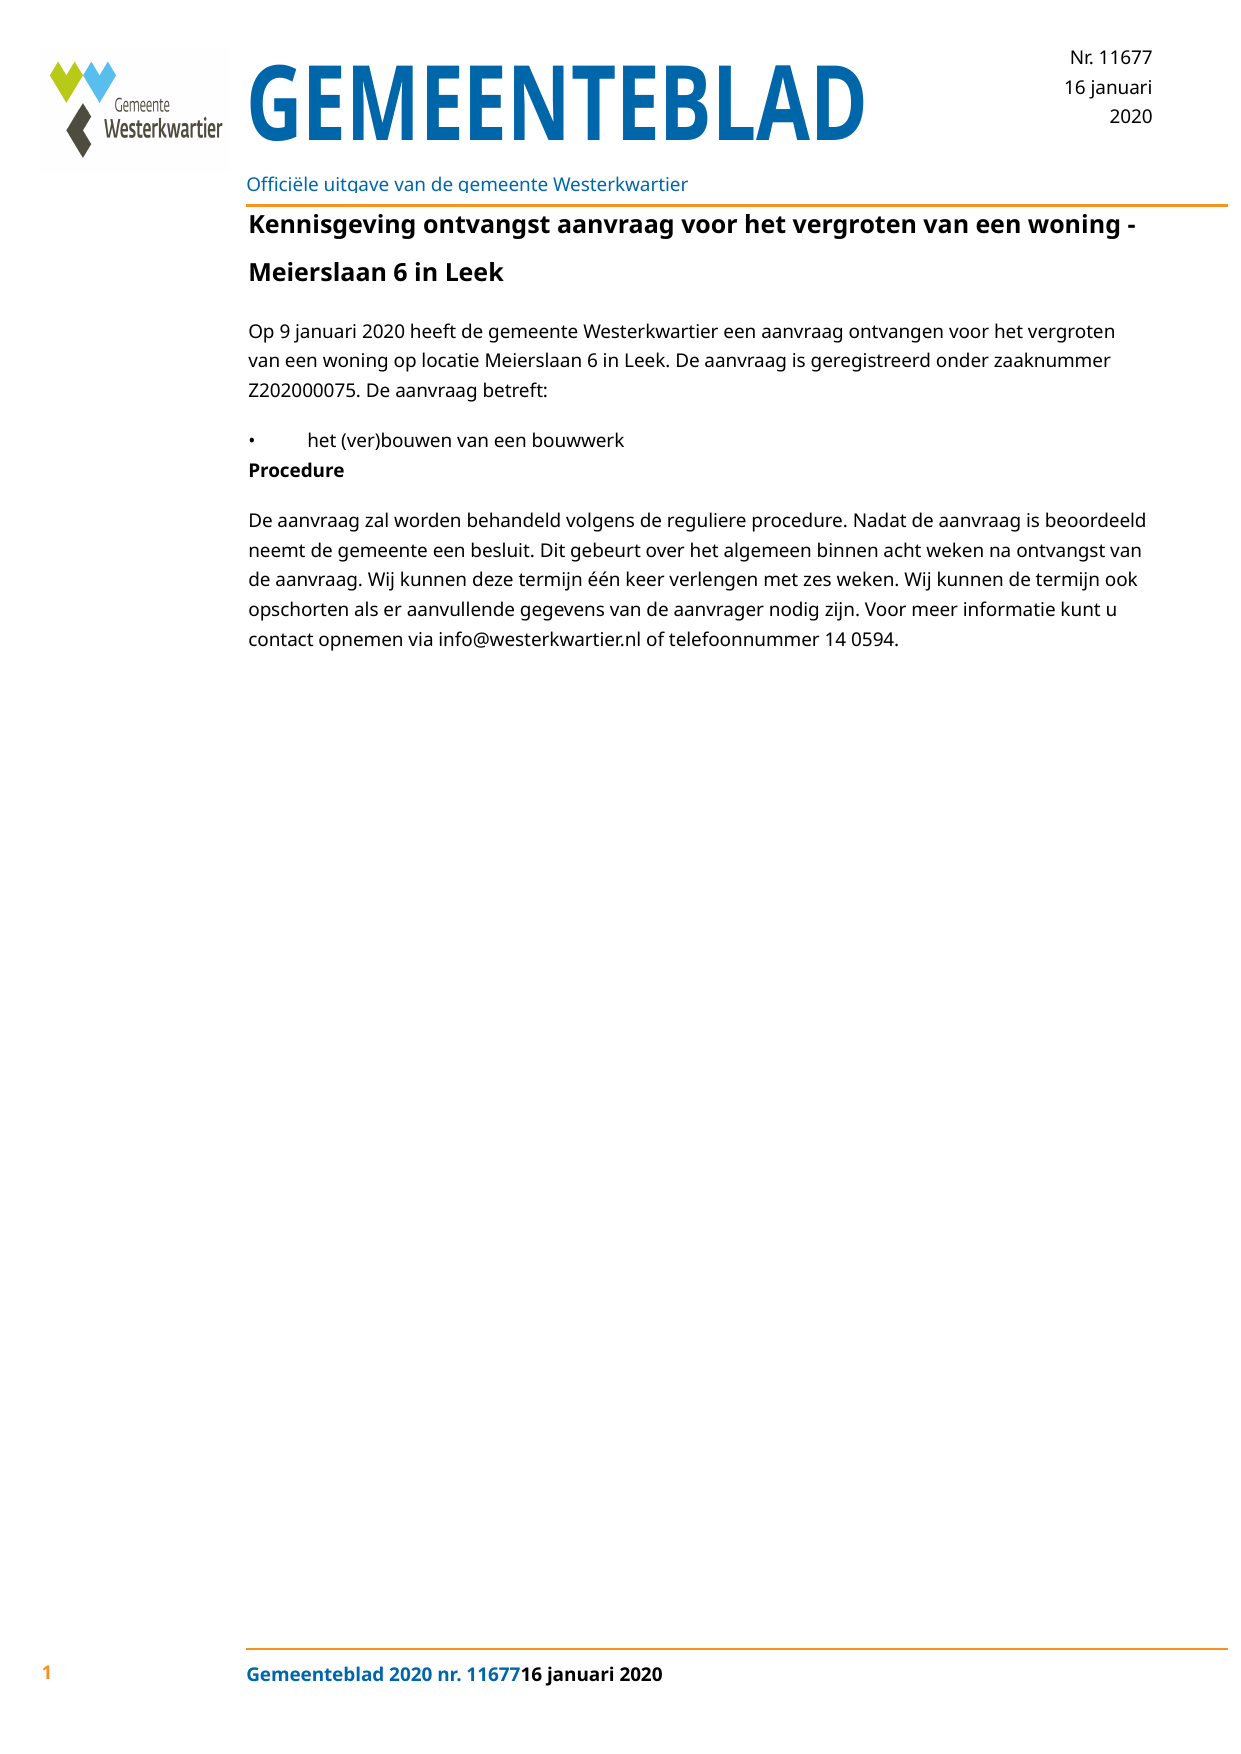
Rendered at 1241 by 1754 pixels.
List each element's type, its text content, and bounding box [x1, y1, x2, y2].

text Op 9 januari 2020 heeft de gemeente Westerkwartier een aanvraag ontvangen voor het vergroten van een woning op locatie Meierslaan 6 in Leek. De aanvraag is geregistreerd onder zaaknummer Z202000075. De aanvraag betreft: [248, 318, 1152, 403]
text Kennisgeving ontvangst aanvraag voor het vergroten van een woning - Meierslaan 6 in Leek [248, 207, 1152, 288]
text De aanvraag zal worden behandeld volgens de reguliere procedure. Nadat de aanvraag is beoordeeld neemt de gemeente een besluit. Dit gebeurt over het algemeen binnen acht weken na ontvangst van de aanvraag. Wij kunnen deze termijn één keer verlengen met zes weken. Wij kunnen de termijn ook opschorten als er aanvullende gegevens van de aanvrager nodig zijn. Voor meer informatie kunt u contact opnemen via info@westerkwartier.nl of telefoonnummer 14 0594. [248, 507, 1152, 652]
text Procedure [248, 457, 1152, 483]
picture [41, 47, 231, 172]
list het (ver)bouwen van een bouwwerk [248, 427, 1152, 453]
